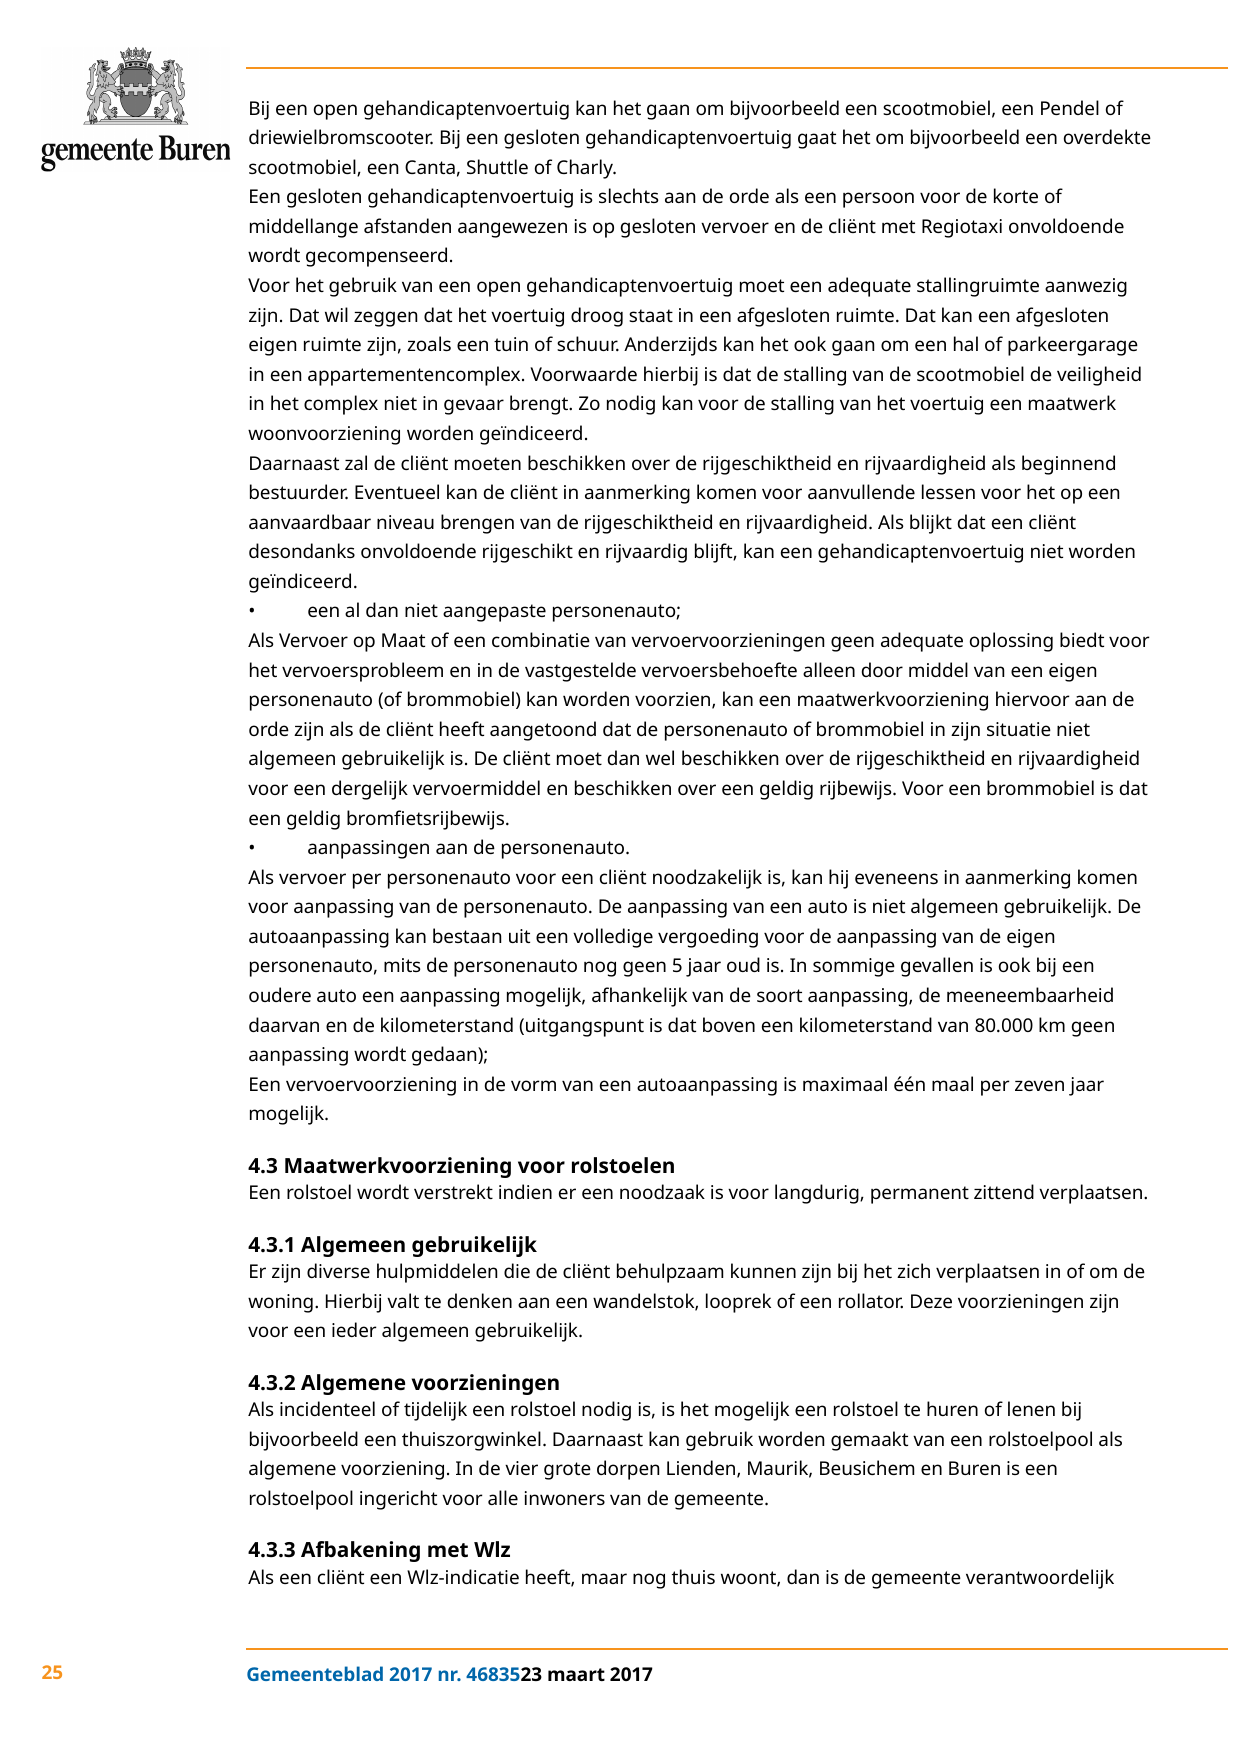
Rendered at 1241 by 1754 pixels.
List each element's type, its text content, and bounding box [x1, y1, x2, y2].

text Een rolstoel wordt verstrekt indien er een noodzaak is voor langdurig, permanent zittend verplaatsen. [248, 1179, 1152, 1205]
text Bij een open gehandicaptenvoertuig kan het gaan om bijvoorbeeld een scootmobiel, een Pendel of driewielbromscooter. Bij een gesloten gehandicaptenvoertuig gaat het om bijvoorbeeld een overdekte scootmobiel, een Canta, Shuttle of Charly. [248, 95, 1152, 180]
text 4.3 Maatwerkvoorziening voor rolstoelen [248, 1151, 1152, 1179]
text Als vervoer per personenauto voor een cliënt noodzakelijk is, kan hij eveneens in aanmerking komen voor aanpassing van de personenauto. De aanpassing van een auto is niet algemeen gebruikelijk. De autoaanpassing kan bestaan uit een volledige vergoeding voor de aanpassing van de eigen personenauto, mits de personenauto nog geen 5 jaar oud is. In sommige gevallen is ook bij een oudere auto een aanpassing mogelijk, afhankelijk van de soort aanpassing, de meeneembaarheid daarvan en de kilometerstand (uitgangspunt is dat boven een kilometerstand van 80.000 km geen aanpassing wordt gedaan); [248, 864, 1152, 1067]
text Als incidenteel of tijdelijk een rolstoel nodig is, is het mogelijk een rolstoel te huren of lenen bij bijvoorbeeld een thuiszorgwinkel. Daarnaast kan gebruik worden gemaakt van een rolstoelpool als algemene voorziening. In de vier grote dorpen Lienden, Maurik, Beusichem en Buren is een rolstoelpool ingericht voor alle inwoners van de gemeente. [248, 1396, 1152, 1511]
text Als Vervoer op Maat of een combinatie van vervoervoorzieningen geen adequate oplossing biedt voor het vervoersprobleem en in de vastgestelde vervoersbehoefte alleen door middel van een eigen personenauto (of brommobiel) kan worden voorzien, kan een maatwerkvoorziening hiervoor aan de orde zijn als de cliënt heeft aangetoond dat de personenauto of brommobiel in zijn situatie niet algemeen gebruikelijk is. De cliënt moet dan wel beschikken over de rijgeschiktheid en rijvaardigheid voor een dergelijk vervoermiddel en beschikken over een geldig rijbewijs. Voor een brommobiel is dat een geldig bromfietsrijbewijs. [248, 627, 1152, 831]
text Voor het gebruik van een open gehandicaptenvoertuig moet een adequate stallingruimte aanwezig zijn. Dat wil zeggen dat het voertuig droog staat in een afgesloten ruimte. Dat kan een afgesloten eigen ruimte zijn, zoals een tuin of schuur. Anderzijds kan het ook gaan om een hal of parkeergarage in een appartementencomplex. Voorwaarde hierbij is dat de stalling van de scootmobiel de veiligheid in het complex niet in gevaar brengt. Zo nodig kan voor de stalling van het voertuig een maatwerk woonvoorziening worden geïndiceerd. [248, 272, 1152, 446]
text Er zijn diverse hulpmiddelen die de cliënt behulpzaam kunnen zijn bij het zich verplaatsen in of om de woning. Hierbij valt te denken aan een wandelstok, looprek of een rollator. Deze voorzieningen zijn voor een ieder algemeen gebruikelijk. [248, 1258, 1152, 1343]
text Als een cliënt een Wlz-indicatie heeft, maar nog thuis woont, dan is de gemeente verantwoordelijk [248, 1564, 1152, 1590]
text Een gesloten gehandicaptenvoertuig is slechts aan de orde als een persoon voor de korte of middellange afstanden aangewezen is op gesloten vervoer en de cliënt met Regiotaxi onvoldoende wordt gecompenseerd. [248, 183, 1152, 268]
list aanpassingen aan de personenauto. [248, 834, 1152, 860]
text 4.3.3 Afbakening met Wlz [248, 1536, 1152, 1564]
list een al dan niet aangepaste personenauto; [248, 598, 1152, 623]
picture [41, 47, 231, 172]
text 4.3.2 Algemene voorzieningen [248, 1368, 1152, 1396]
text Daarnaast zal de cliënt moeten beschikken over de rijgeschiktheid en rijvaardigheid als beginnend bestuurder. Eventueel kan de cliënt in aanmerking komen voor aanvullende lessen voor het op een aanvaardbaar niveau brengen van de rijgeschiktheid en rijvaardigheid. Als blijkt dat een cliënt desondanks onvoldoende rijgeschikt en rijvaardig blijft, kan een gehandicaptenvoertuig niet worden geïndiceerd. [248, 450, 1152, 594]
text Een vervoervoorziening in de vorm van een autoaanpassing is maximaal één maal per zeven jaar mogelijk. [248, 1071, 1152, 1126]
text 4.3.1 Algemeen gebruikelijk [248, 1230, 1152, 1258]
